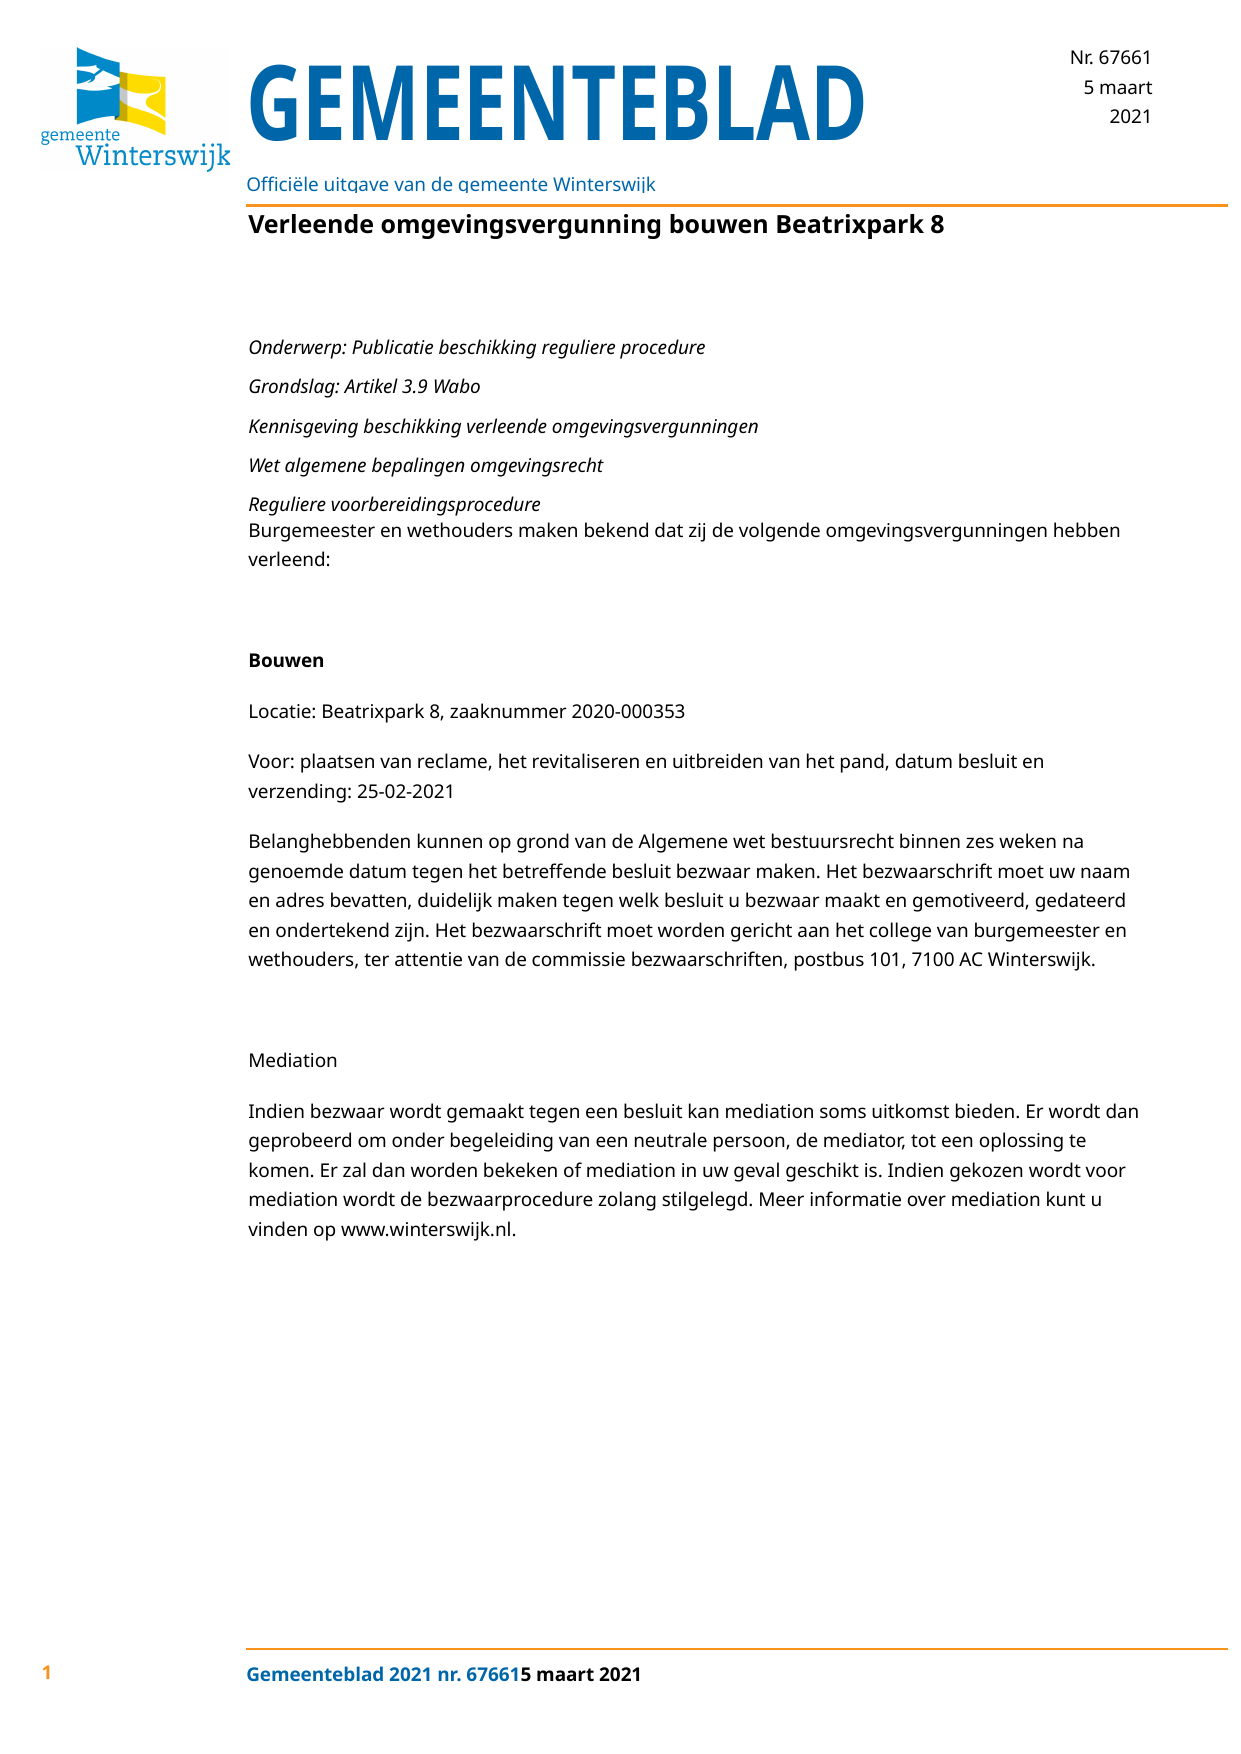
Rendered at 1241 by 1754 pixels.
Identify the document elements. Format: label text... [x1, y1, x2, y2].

text Belanghebbenden kunnen op grond van de Algemene wet bestuursrecht binnen zes weken na genoemde datum tegen het betreffende besluit bezwaar maken. Het bezwaarschrift moet uw naam en adres bevatten, duidelijk maken tegen welk besluit u bezwaar maakt en gemotiveerd, gedateerd en ondertekend zijn. Het bezwaarschrift moet worden gericht aan het college van burgemeester en wethouders, ter attentie van de commissie bezwaarschriften, postbus 101, 7100 AC Winterswijk. [248, 828, 1152, 972]
picture [41, 47, 231, 172]
text Voor: plaatsen van reclame, het revitaliseren en uitbreiden van het pand, datum besluit en verzending: 25-02-2021 [248, 748, 1152, 804]
text Bouwen [248, 647, 1152, 673]
text Indien bezwaar wordt gemaakt tegen een besluit kan mediation soms uitkomst bieden. Er wordt dan geprobeerd om onder begeleiding van een neutrale persoon, de mediator, tot een oplossing te komen. Er zal dan worden bekeken of mediation in uw geval geschikt is. Indien gekozen wordt voor mediation wordt de bezwaarprocedure zolang stilgelegd. Meer informatie over mediation kunt u vinden op www.winterswijk.nl. [248, 1098, 1152, 1242]
text Mediation [248, 1047, 1152, 1073]
text Reguliere voorbereidingsprocedure [248, 491, 1152, 517]
text Wet algemene bepalingen omgevingsrecht [248, 452, 1152, 478]
picture [225, 153, 231, 162]
text Grondslag: Artikel 3.9 Wabo [248, 373, 1152, 399]
text Kennisgeving beschikking verleende omgevingsvergunningen [248, 413, 1152, 438]
text Onderwerp: Publicatie beschikking reguliere procedure [248, 334, 1152, 360]
text Verleende omgevingsvergunning bouwen Beatrixpark 8 [248, 207, 1152, 241]
text Locatie: Beatrixpark 8, zaaknummer 2020-000353 [248, 698, 1152, 724]
text Burgemeester en wethouders maken bekend dat zij de volgende omgevingsvergunningen hebben verleend: [248, 517, 1152, 572]
